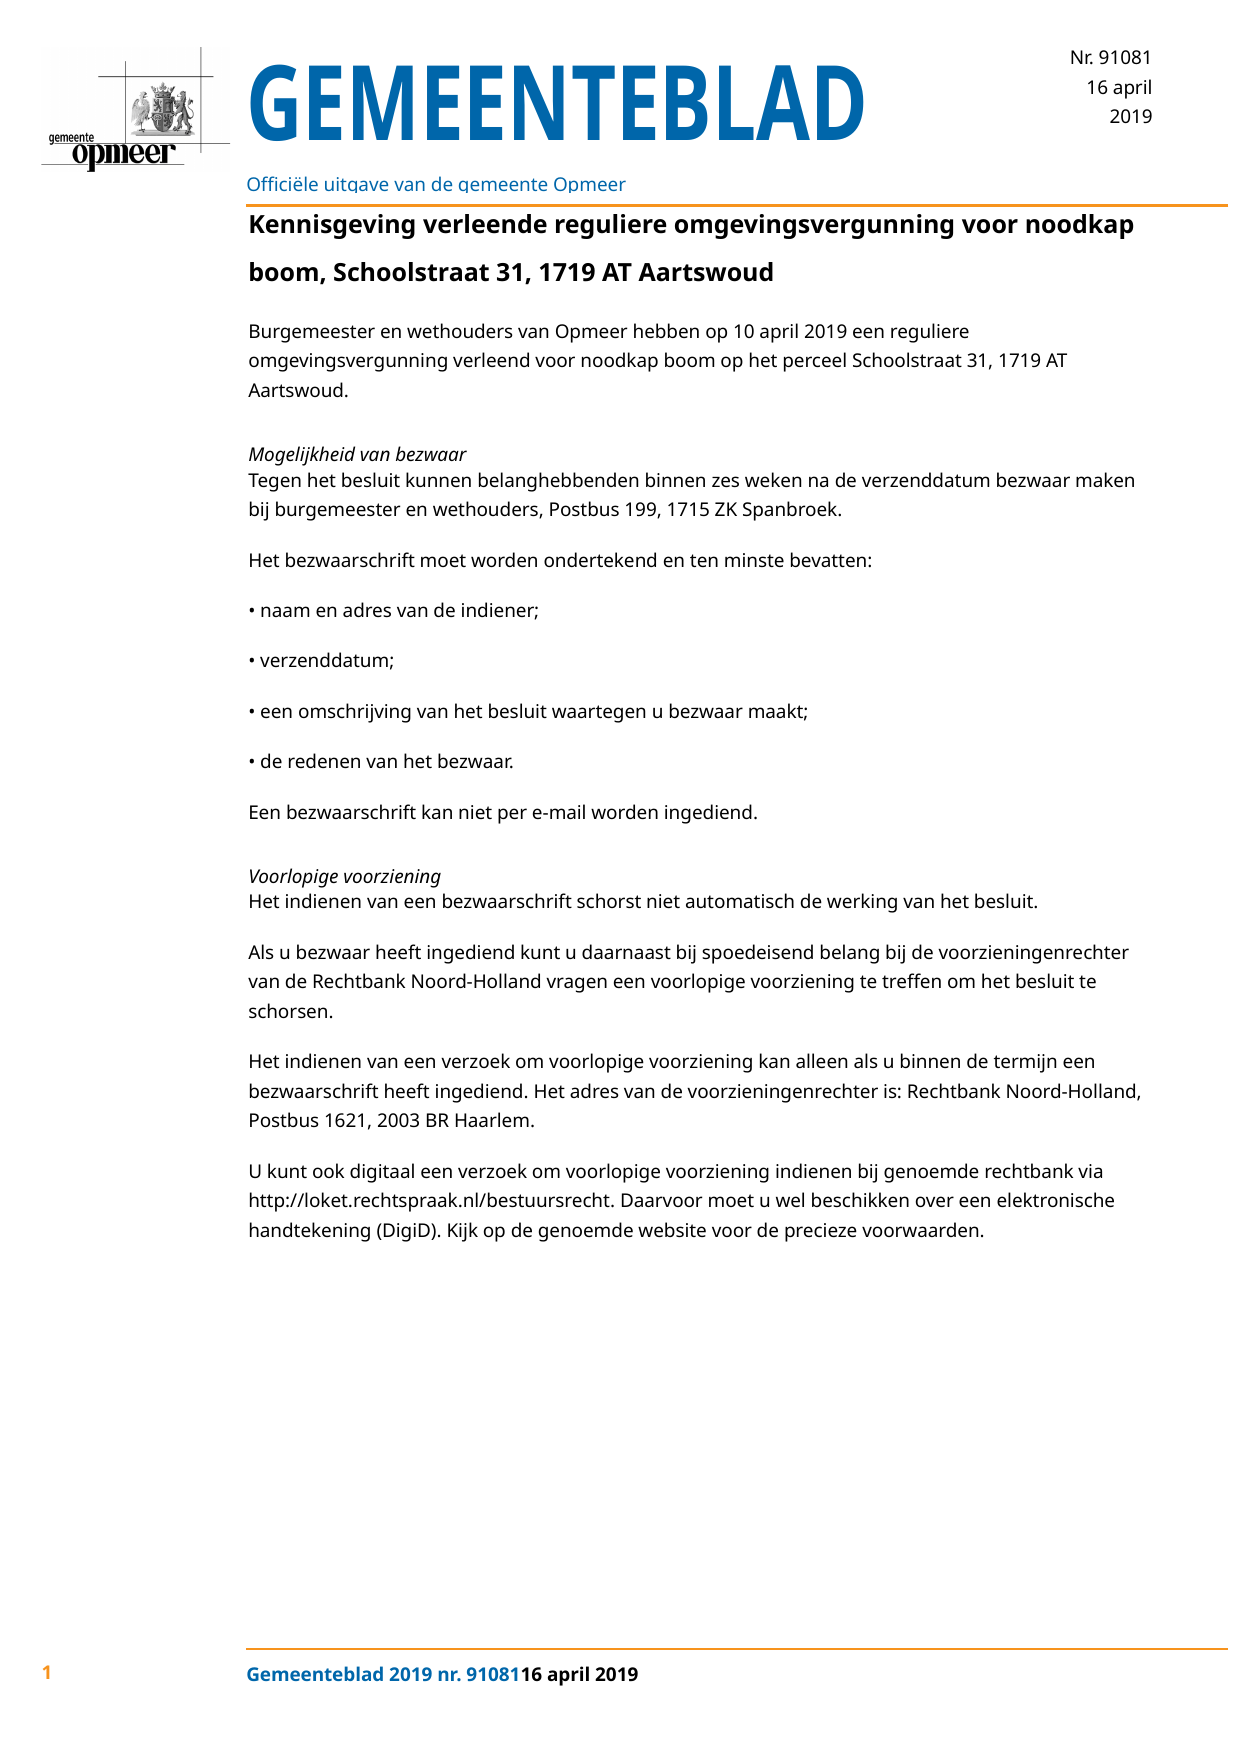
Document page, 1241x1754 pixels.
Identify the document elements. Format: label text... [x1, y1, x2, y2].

text Het indienen van een bezwaarschrift schorst niet automatisch de werking van het besluit. [248, 888, 1152, 914]
picture [41, 47, 231, 172]
text • de redenen van het bezwaar. [248, 748, 1152, 774]
text • naam en adres van de indiener; [248, 597, 1152, 623]
text Voorlopige voorziening [248, 863, 1152, 888]
text Tegen het besluit kunnen belanghebbenden binnen zes weken na de verzenddatum bezwaar maken bij burgemeester en wethouders, Postbus 199, 1715 ZK Spanbroek. [248, 467, 1152, 522]
text Het indienen van een verzoek om voorlopige voorziening kan alleen als u binnen de termijn een bezwaarschrift heeft ingediend. Het adres van de voorzieningenrechter is: Rechtbank Noord-Holland, Postbus 1621, 2003 BR Haarlem. [248, 1048, 1152, 1133]
text • verzenddatum; [248, 648, 1152, 673]
text Als u bezwaar heeft ingediend kunt u daarnaast bij spoedeisend belang bij de voorzieningenrechter van de Rechtbank Noord-Holland vragen een voorlopige voorziening te treffen om het besluit te schorsen. [248, 939, 1152, 1024]
text Kennisgeving verleende reguliere omgevingsvergunning voor noodkap boom, Schoolstraat 31, 1719 AT Aartswoud [248, 207, 1152, 288]
text Het bezwaarschrift moet worden ondertekend en ten minste bevatten: [248, 547, 1152, 572]
text Mogelijkheid van bezwaar [248, 441, 1152, 467]
text U kunt ook digitaal een verzoek om voorlopige voorziening indienen bij genoemde rechtbank via http://loket.rechtspraak.nl/bestuursrecht. Daarvoor moet u wel beschikken over een elektronische handtekening (DigiD). Kijk op de genoemde website voor de precieze voorwaarden. [248, 1158, 1152, 1243]
text Burgemeester en wethouders van Opmeer hebben op 10 april 2019 een reguliere omgevingsvergunning verleend voor noodkap boom op het perceel Schoolstraat 31, 1719 AT Aartswoud. [248, 318, 1152, 403]
text • een omschrijving van het besluit waartegen u bezwaar maakt; [248, 698, 1152, 724]
text Een bezwaarschrift kan niet per e-mail worden ingediend. [248, 799, 1152, 824]
